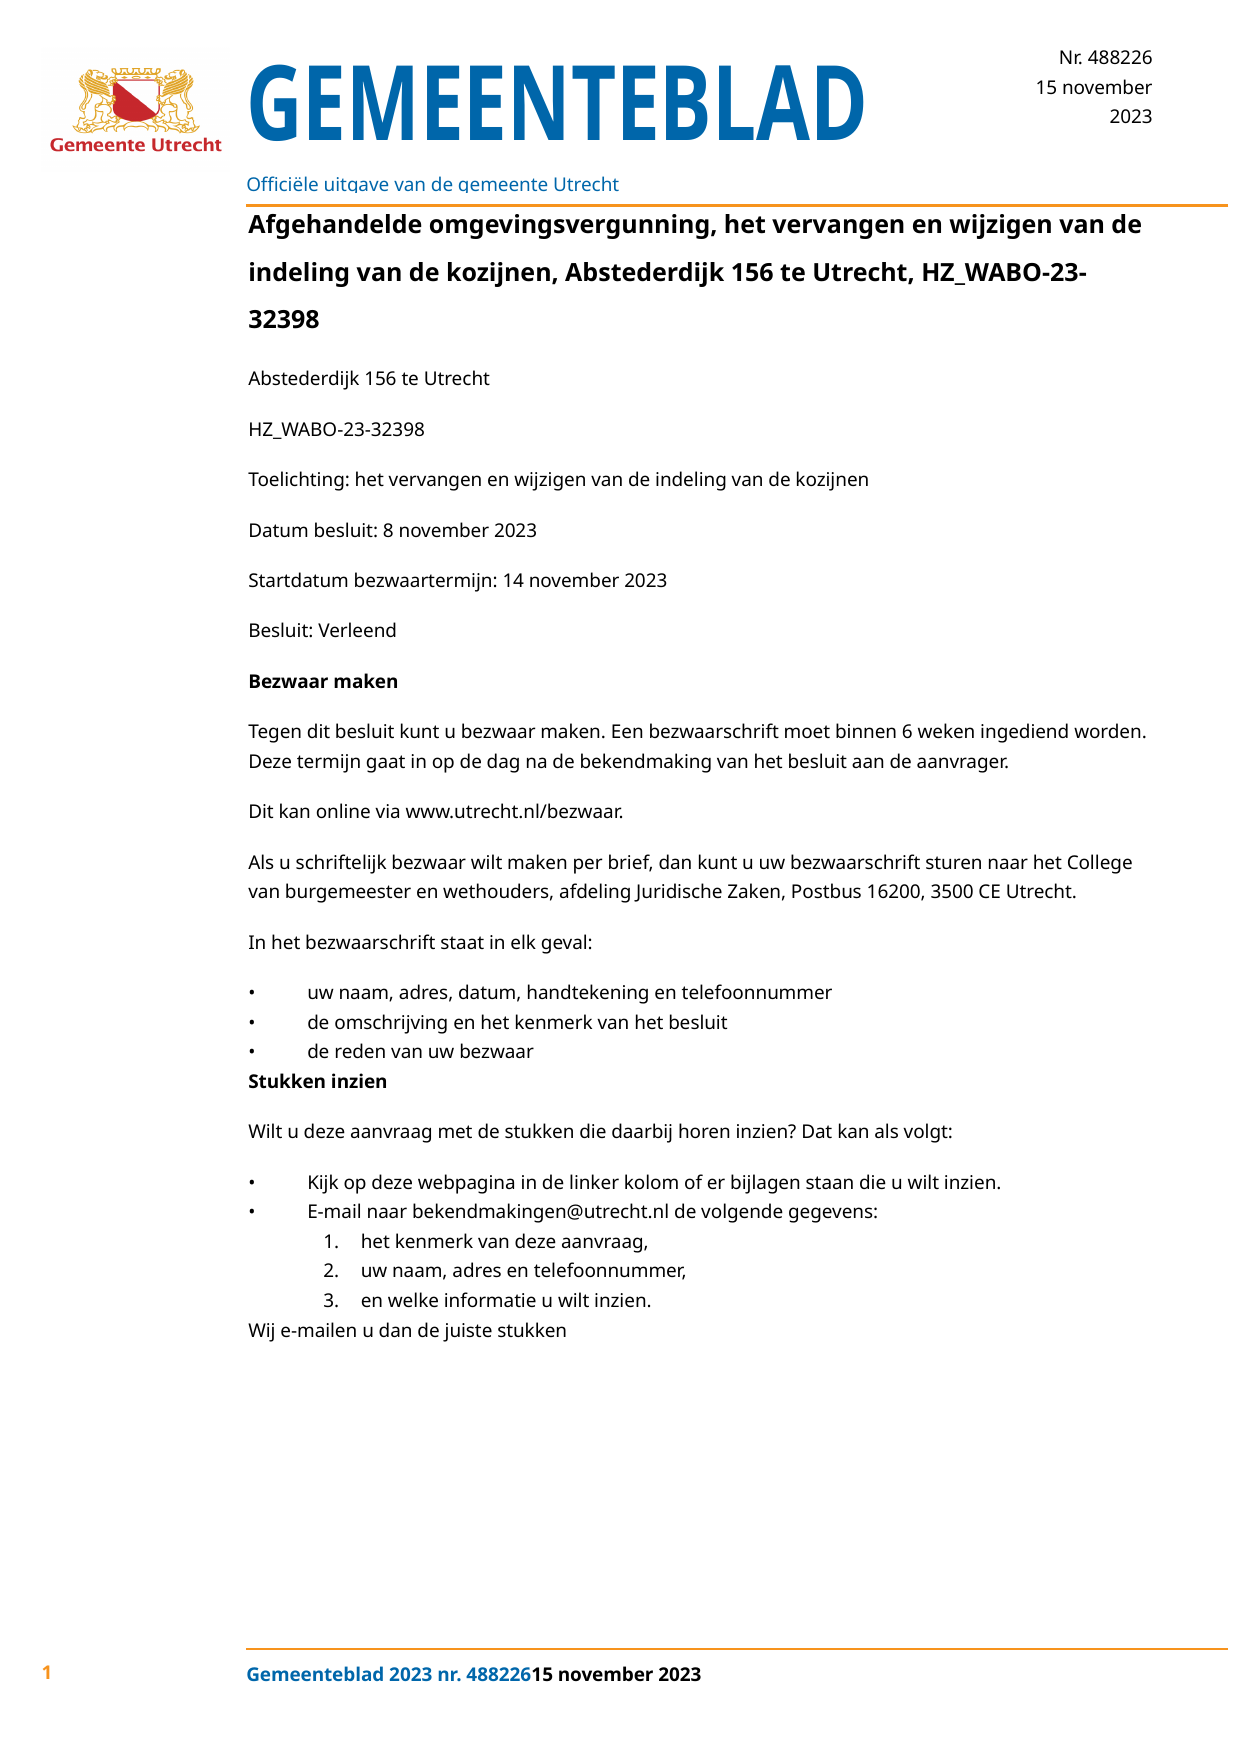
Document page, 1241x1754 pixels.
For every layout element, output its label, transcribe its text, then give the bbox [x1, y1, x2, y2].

text Wij e-mailen u dan de juiste stukken [248, 1317, 1152, 1342]
text Afgehandelde omgevingsvergunning, het vervangen en wijzigen van de indeling van de kozijnen, Abstederdijk 156 te Utrecht, HZ_WABO-23-32398 [248, 207, 1152, 336]
text Datum besluit: 8 november 2023 [248, 517, 1152, 542]
list de omschrijving en het kenmerk van het besluit [248, 1009, 1152, 1034]
text Wilt u deze aanvraag met de stukken die daarbij horen inzien? Dat kan als volgt: [248, 1118, 1152, 1144]
text Stukken inzien [248, 1068, 1152, 1094]
text Dit kan online via www.utrecht.nl/bezwaar. [248, 798, 1152, 824]
list en welke informatie u wilt inzien. [323, 1287, 1152, 1313]
list Kijk op deze webpagina in de linker kolom of er bijlagen staan die u wilt inzien. [248, 1169, 1152, 1194]
text HZ_WABO-23-32398 [248, 416, 1152, 442]
list uw naam, adres en telefoonnummer, [323, 1258, 1152, 1283]
picture [41, 47, 231, 172]
text Toelichting: het vervangen en wijzigen van de indeling van de kozijnen [248, 466, 1152, 492]
text In het bezwaarschrift staat in elk geval: [248, 929, 1152, 954]
list het kenmerk van deze aanvraag, [323, 1228, 1152, 1254]
text Bezwaar maken [248, 668, 1152, 694]
text Abstederdijk 156 te Utrecht [248, 366, 1152, 391]
list de reden van uw bezwaar [248, 1038, 1152, 1064]
list E-mail naar bekendmakingen@utrecht.nl de volgende gegevens: [248, 1198, 1152, 1224]
text Als u schriftelijk bezwaar wilt maken per brief, dan kunt u uw bezwaarschrift sturen naar het College van burgemeester en wethouders, afdeling Juridische Zaken, Postbus 16200, 3500 CE Utrecht. [248, 849, 1152, 904]
list uw naam, adres, datum, handtekening en telefoonnummer [248, 979, 1152, 1005]
text Besluit: Verleend [248, 618, 1152, 643]
text Tegen dit besluit kunt u bezwaar maken. Een bezwaarschrift moet binnen 6 weken ingediend worden. Deze termijn gaat in op de dag na de bekendmaking van het besluit aan de aanvrager. [248, 718, 1152, 774]
text Startdatum bezwaartermijn: 14 november 2023 [248, 567, 1152, 593]
